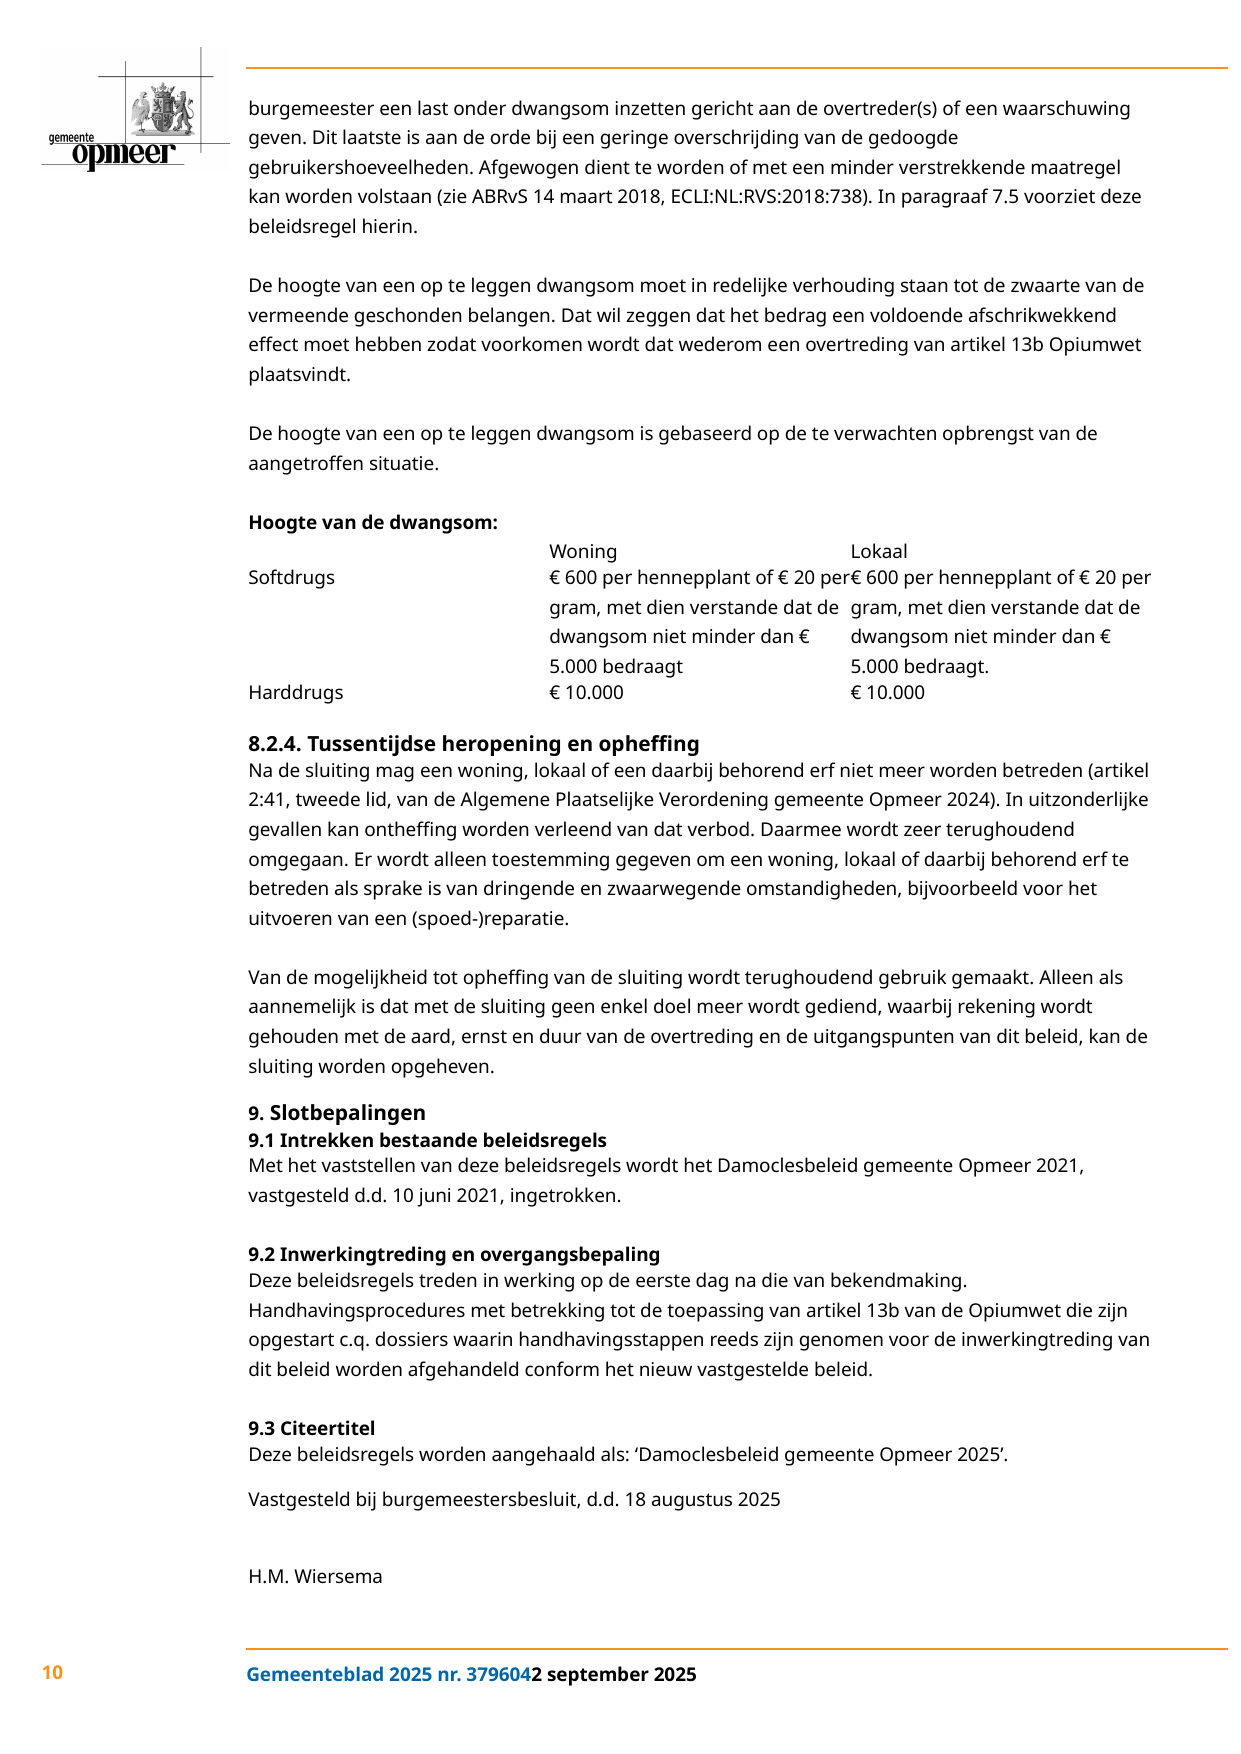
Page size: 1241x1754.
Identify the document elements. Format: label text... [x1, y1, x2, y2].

table_cell € 600 per hennepplant of € 20 per gram, met dien verstande dat de dwangsom niet minder dan € 5.000 bedraagt [549, 564, 850, 679]
text 9.1 Intrekken bestaande beleidsregels [248, 1127, 1152, 1153]
text Met het vaststellen van deze beleidsregels wordt het Damoclesbeleid gemeente Opmeer 2021, vastgesteld d.d. 10 juni 2021, ingetrokken. [248, 1153, 1152, 1208]
text burgemeester een last onder dwangsom inzetten gericht aan de overtreder(s) of een waarschuwing geven. Dit laatste is aan de orde bij een geringe overschrijding van de gedoogde gebruikershoeveelheden. Afgewogen dient te worden of met een minder verstrekkende maatregel kan worden volstaan (zie ABRvS 14 maart 2018, ECLI:NL:RVS:2018:738). In paragraaf 7.5 voorziet deze beleidsregel hierin. [248, 95, 1152, 239]
text 9.3 Citeertitel [248, 1415, 1152, 1441]
text Na de sluiting mag een woning, lokaal of een daarbij behorend erf niet meer worden betreden (artikel 2:41, tweede lid, van de Algemene Plaatselijke Verordening gemeente Opmeer 2024). In uitzonderlijke gevallen kan ontheffing worden verleend van dat verbod. Daarmee wordt zeer terughoudend omgegaan. Er wordt alleen toestemming gegeven om een woning, lokaal of daarbij behorend erf te betreden als sprake is van dringende en zwaarwegende omstandigheden, bijvoorbeeld voor het uitvoeren van een (spoed-)reparatie. [248, 757, 1152, 931]
text De hoogte van een op te leggen dwangsom is gebaseerd op de te verwachten opbrengst van de aangetroffen situatie. [248, 420, 1152, 476]
picture [41, 47, 231, 172]
table_cell € 10.000 [850, 679, 1152, 704]
text Deze beleidsregels treden in werking op de eerste dag na die van bekendmaking. [248, 1267, 1152, 1293]
table_header Lokaal [850, 539, 1152, 564]
text De hoogte van een op te leggen dwangsom moet in redelijke verhouding staan tot de zwaarte van de vermeende geschonden belangen. Dat wil zeggen dat het bedrag een voldoende afschrikwekkend effect moet hebben zodat voorkomen wordt dat wederom een overtreding van artikel 13b Opiumwet plaatsvindt. [248, 272, 1152, 387]
text Van de mogelijkheid tot opheffing van de sluiting wordt terughoudend gebruik gemaakt. Alleen als aannemelijk is dat met de sluiting geen enkel doel meer wordt gediend, waarbij rekening wordt gehouden met de aard, ernst en duur van de overtreding en de uitgangspunten van dit beleid, kan de sluiting worden opgeheven. [248, 964, 1152, 1079]
table_cell € 600 per hennepplant of € 20 per gram, met dien verstande dat de dwangsom niet minder dan € 5.000 bedraagt. [850, 564, 1152, 679]
table_cell Harddrugs [248, 679, 549, 704]
text Hoogte van de dwangsom: [248, 509, 1152, 535]
text 9.2 Inwerkingtreding en overgangsbepaling [248, 1241, 1152, 1267]
text H.M. Wiersema [248, 1564, 1152, 1589]
text Handhavingsprocedures met betrekking tot de toepassing van artikel 13b van de Opiumwet die zijn opgestart c.q. dossiers waarin handhavingsstappen reeds zijn genomen voor de inwerkingtreding van dit beleid worden afgehandeld conform het nieuw vastgestelde beleid. [248, 1297, 1152, 1382]
text Deze beleidsregels worden aangehaald als: ‘Damoclesbeleid gemeente Opmeer 2025’. [248, 1441, 1152, 1467]
text Vastgesteld bij burgemeestersbesluit, d.d. 18 augustus 2025 [248, 1486, 1152, 1512]
text 9. Slotbepalingen [248, 1098, 1152, 1127]
table_header [248, 539, 549, 564]
table_header Woning [549, 539, 850, 564]
table_cell € 10.000 [549, 679, 850, 704]
table_cell Softdrugs [248, 564, 549, 679]
text 8.2.4. Tussentijdse heropening en opheffing [248, 729, 1152, 757]
